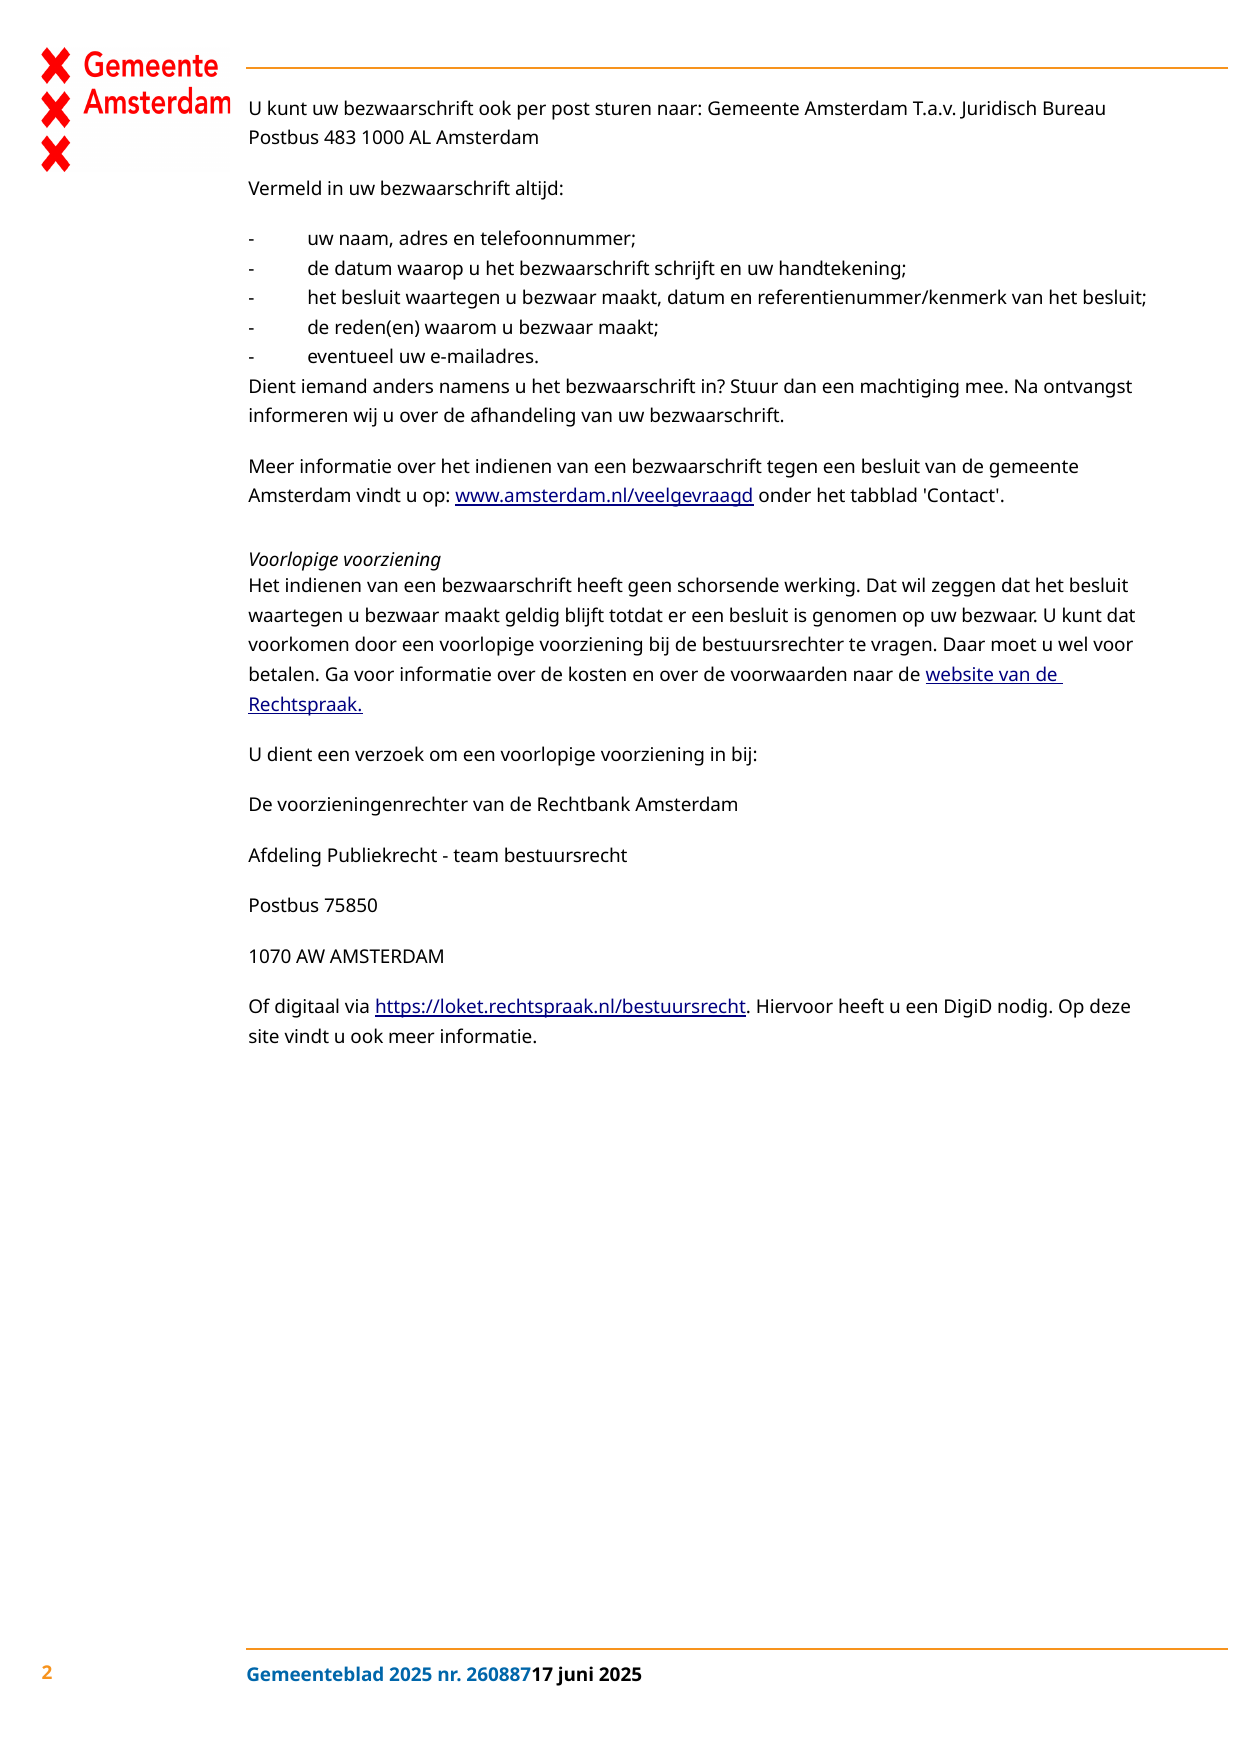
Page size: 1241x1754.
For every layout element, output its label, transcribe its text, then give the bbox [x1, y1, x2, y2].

text U dient een verzoek om een voorlopige voorziening in bij: [248, 741, 1152, 767]
picture [41, 47, 231, 172]
text U kunt uw bezwaarschrift ook per post sturen naar: Gemeente Amsterdam T.a.v. Juridisch Bureau Postbus 483 1000 AL Amsterdam [248, 95, 1152, 150]
list het besluit waartegen u bezwaar maakt, datum en referentienummer/kenmerk van het besluit; [248, 284, 1152, 310]
list de reden(en) waarom u bezwaar maakt; [248, 314, 1152, 340]
text Dient iemand anders namens u het bezwaarschrift in? Stuur dan een machtiging mee. Na ontvangst informeren wij u over de afhandeling van uw bezwaarschrift. [248, 373, 1152, 428]
text Vermeld in uw bezwaarschrift altijd: [248, 175, 1152, 201]
text De voorzieningenrechter van de Rechtbank Amsterdam [248, 792, 1152, 817]
text Afdeling Publiekrecht - team bestuursrecht [248, 842, 1152, 868]
list uw naam, adres en telefoonnummer; [248, 225, 1152, 251]
list de datum waarop u het bezwaarschrift schrijft en uw handtekening; [248, 255, 1152, 281]
list eventueel uw e-mailadres. [248, 343, 1152, 369]
text Meer informatie over het indienen van een bezwaarschrift tegen een besluit van de gemeente Amsterdam vindt u op: www.amsterdam.nl/veelgevraagd onder het tabblad 'Contact'. [248, 453, 1152, 508]
text Voorlopige voorziening [248, 547, 1152, 572]
text Het indienen van een bezwaarschrift heeft geen schorsende werking. Dat wil zeggen dat het besluit waartegen u bezwaar maakt geldig blijft totdat er een besluit is genomen op uw bezwaar. U kunt dat voorkomen door een voorlopige voorziening bij de bestuursrechter te vragen. Daar moet u wel voor betalen. Ga voor informatie over de kosten en over de voorwaarden naar de website van de Rechtspraak. [248, 572, 1152, 716]
text Postbus 75850 [248, 892, 1152, 918]
text Of digitaal via https://loket.rechtspraak.nl/bestuursrecht. Hiervoor heeft u een DigiD nodig. Op deze site vindt u ook meer informatie. [248, 993, 1152, 1048]
text 1070 AW AMSTERDAM [248, 943, 1152, 968]
